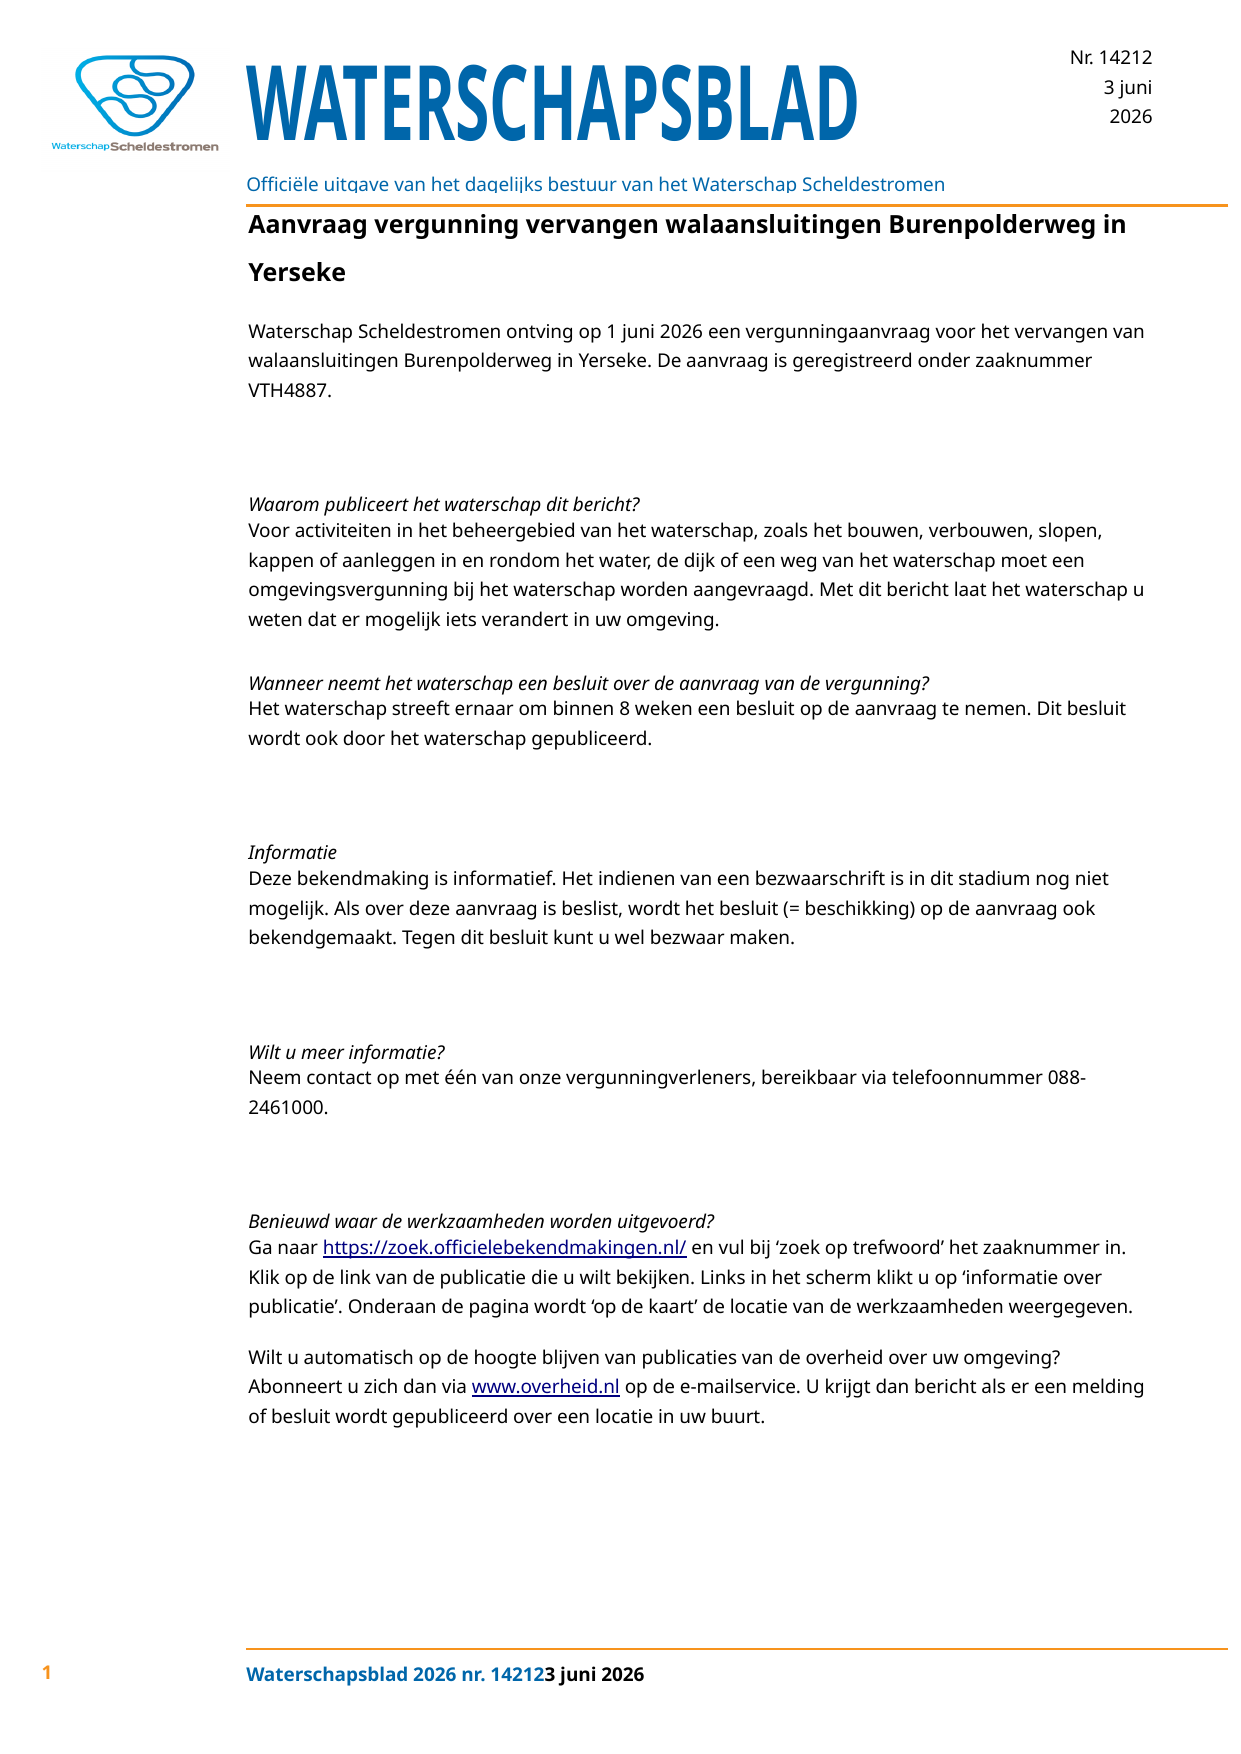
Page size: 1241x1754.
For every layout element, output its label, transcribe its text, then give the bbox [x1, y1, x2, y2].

text Deze bekendmaking is informatief. Het indienen van een bezwaarschrift is in dit stadium nog niet mogelijk. Als over deze aanvraag is beslist, wordt het besluit (= beschikking) op de aanvraag ook bekendgemaakt. Tegen dit besluit kunt u wel bezwaar maken. [248, 865, 1152, 950]
text Neem contact op met één van onze vergunningverleners, bereikbaar via telefoonnummer 088-2461000. [248, 1064, 1152, 1120]
text Wilt u automatisch op de hoogte blijven van publicaties van de overheid over uw omgeving? Abonneert u zich dan via www.overheid.nl op de e-mailservice. U krijgt dan bericht als er een melding of besluit wordt gepubliceerd over een locatie in uw buurt. [248, 1344, 1152, 1429]
text Informatie [248, 839, 1152, 865]
picture [41, 47, 231, 172]
text Benieuwd waar de werkzaamheden worden uitgevoerd? [248, 1208, 1152, 1234]
text Waarom publiceert het waterschap dit bericht? [248, 491, 1152, 517]
text Wanneer neemt het waterschap een besluit over de aanvraag van de vergunning? [248, 670, 1152, 696]
text Het waterschap streeft ernaar om binnen 8 weken een besluit op de aanvraag te nemen. Dit besluit wordt ook door het waterschap gepubliceerd. [248, 696, 1152, 751]
text Wilt u meer informatie? [248, 1039, 1152, 1064]
text Aanvraag vergunning vervangen walaansluitingen Burenpolderweg in Yerseke [248, 207, 1152, 288]
text Ga naar https://zoek.officielebekendmakingen.nl/ en vul bij ‘zoek op trefwoord’ het zaaknummer in. Klik op de link van de publicatie die u wilt bekijken. Links in het scherm klikt u op ‘informatie over publicatie’. Onderaan de pagina wordt ‘op de kaart’ de locatie van de werkzaamheden weergegeven. [248, 1234, 1152, 1319]
text Waterschap Scheldestromen ontving op 1 juni 2026 een vergunningaanvraag voor het vervangen van walaansluitingen Burenpolderweg in Yerseke. De aanvraag is geregistreerd onder zaaknummer VTH4887. [248, 318, 1152, 403]
text Voor activiteiten in het beheergebied van het waterschap, zoals het bouwen, verbouwen, slopen, kappen of aanleggen in en rondom het water, de dijk of een weg van het waterschap moet een omgevingsvergunning bij het waterschap worden aangevraagd. Met dit bericht laat het waterschap u weten dat er mogelijk iets verandert in uw omgeving. [248, 517, 1152, 632]
